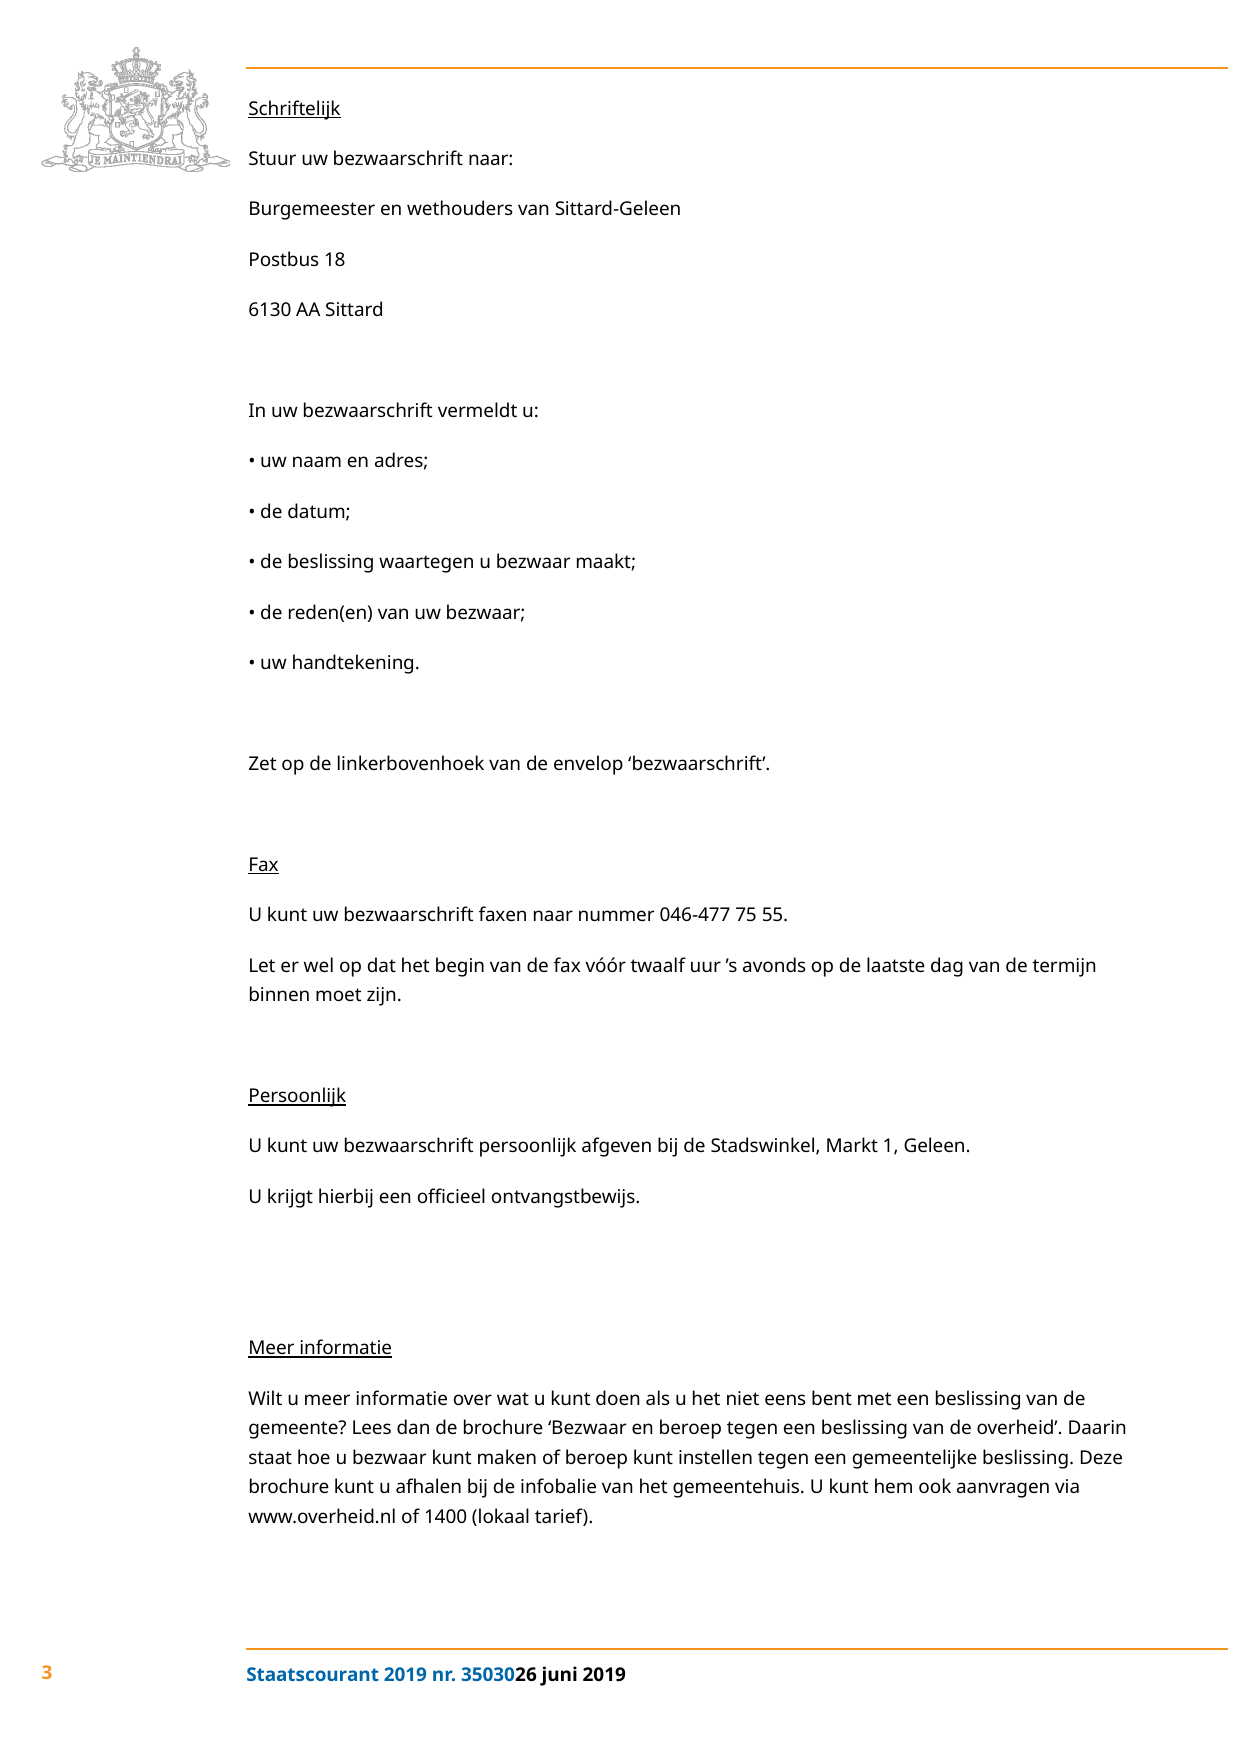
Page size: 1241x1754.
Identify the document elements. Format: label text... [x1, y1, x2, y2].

text Fax [248, 851, 1152, 877]
text U kunt uw bezwaarschrift persoonlijk afgeven bij de Stadswinkel, Markt 1, Geleen. [248, 1133, 1152, 1158]
text Schriftelijk [248, 95, 1152, 121]
text Persoonlijk [248, 1082, 1152, 1108]
text Burgemeester en wethouders van Sittard-Geleen [248, 196, 1152, 221]
text Zet op de linkerbovenhoek van de envelop ‘bezwaarschrift’. [248, 750, 1152, 776]
text Stuur uw bezwaarschrift naar: [248, 145, 1152, 171]
text • de reden(en) van uw bezwaar; [248, 599, 1152, 625]
text In uw bezwaarschrift vermeldt u: [248, 397, 1152, 423]
text • uw handtekening. [248, 649, 1152, 675]
text Wilt u meer informatie over wat u kunt doen als u het niet eens bent met een beslissing van de gemeente? Lees dan de brochure ‘Bezwaar en beroep tegen een beslissing van de overheid’. Daarin staat hoe u bezwaar kunt maken of beroep kunt instellen tegen een gemeentelijke beslissing. Deze brochure kunt u afhalen bij de infobalie van het gemeentehuis. U kunt hem ook aanvragen via www.overheid.nl of 1400 (lokaal tarief). [248, 1385, 1152, 1529]
text U kunt uw bezwaarschrift faxen naar nummer 046-477 75 55. [248, 901, 1152, 927]
picture [41, 47, 231, 172]
text • de datum; [248, 498, 1152, 524]
text Meer informatie [248, 1334, 1152, 1360]
text • uw naam en adres; [248, 448, 1152, 473]
text 6130 AA Sittard [248, 296, 1152, 322]
text Let er wel op dat het begin van de fax vóór twaalf uur ’s avonds op de laatste dag van de termijn binnen moet zijn. [248, 952, 1152, 1007]
text • de beslissing waartegen u bezwaar maakt; [248, 548, 1152, 574]
text U krijgt hierbij een officieel ontvangstbewijs. [248, 1183, 1152, 1209]
text Postbus 18 [248, 246, 1152, 272]
